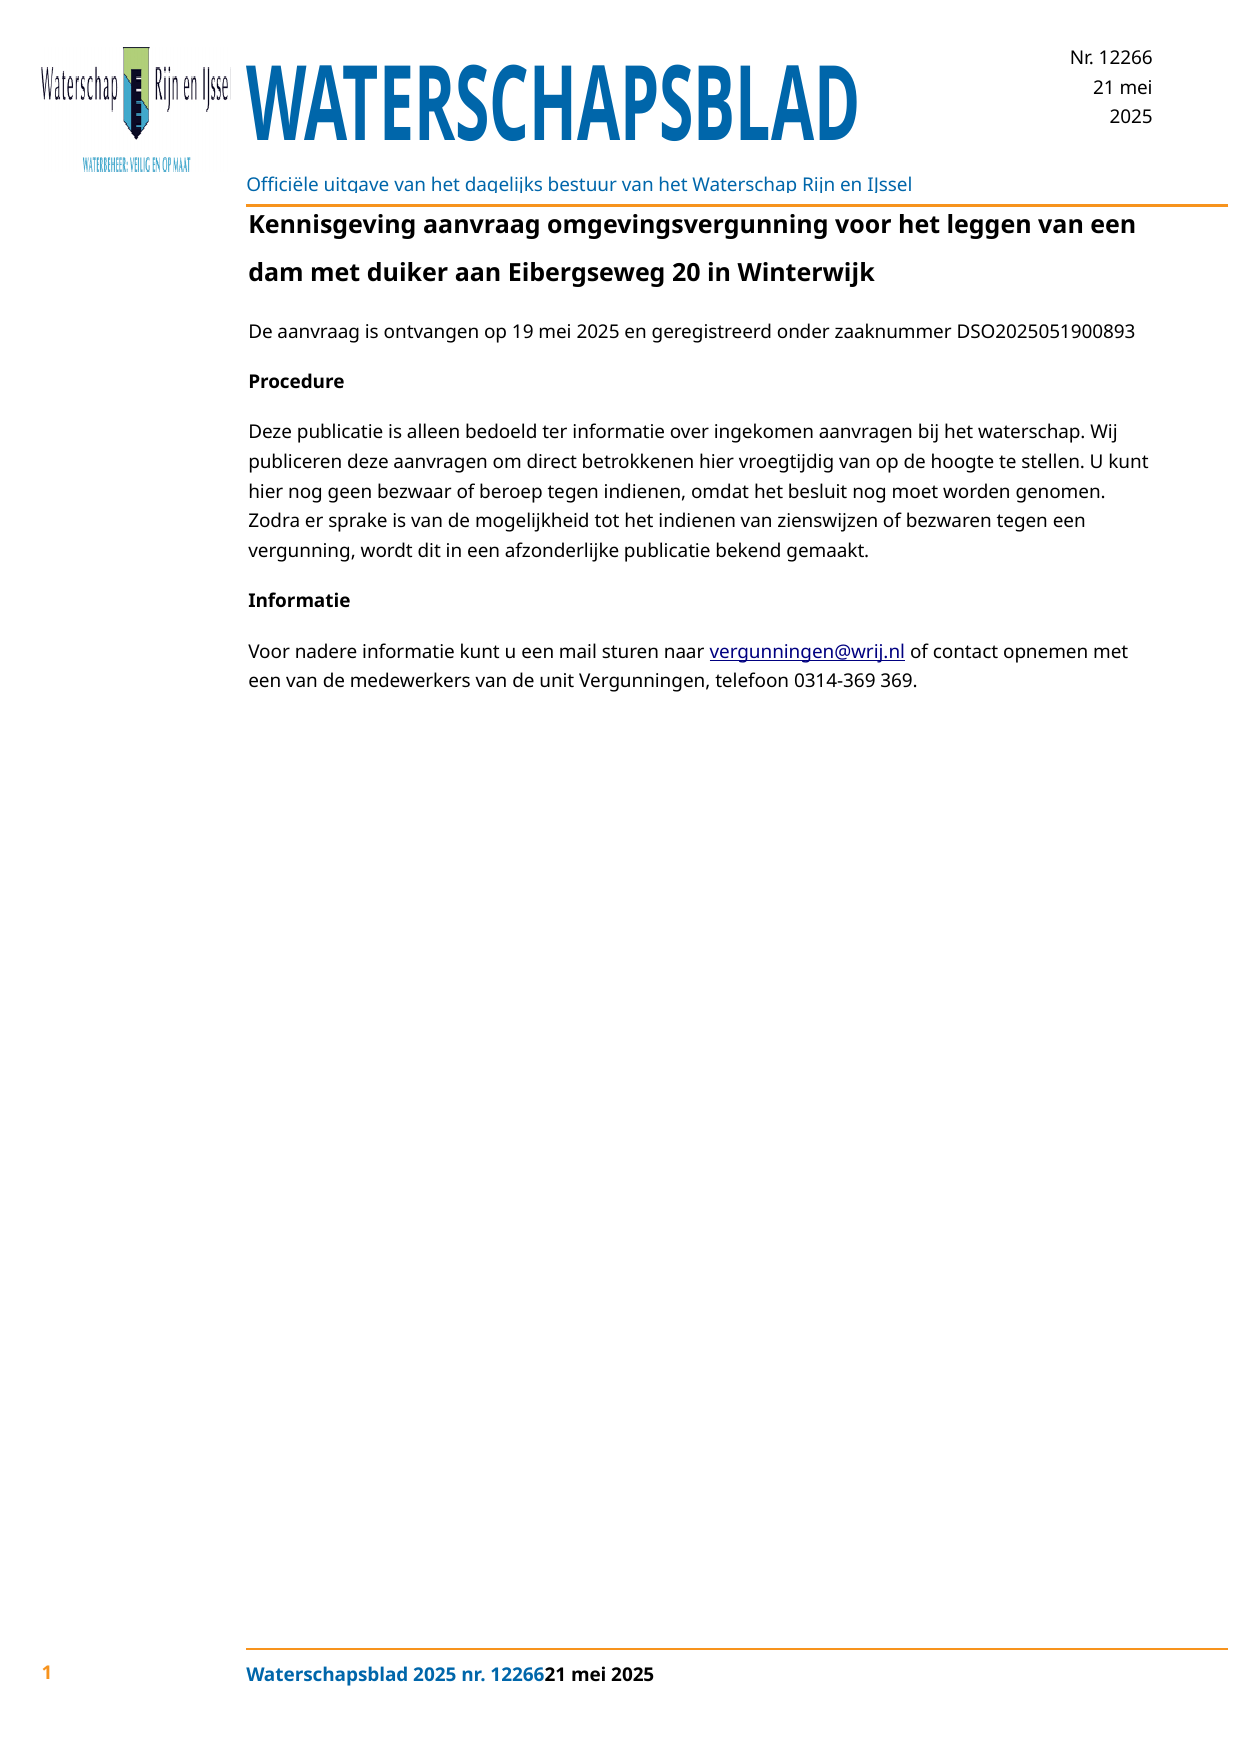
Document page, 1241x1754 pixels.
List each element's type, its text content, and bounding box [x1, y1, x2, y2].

text Kennisgeving aanvraag omgevingsvergunning voor het leggen van een dam met duiker aan Eibergseweg 20 in Winterwijk [248, 207, 1152, 288]
text Deze publicatie is alleen bedoeld ter informatie over ingekomen aanvragen bij het waterschap. Wij publiceren deze aanvragen om direct betrokkenen hier vroegtijdig van op de hoogte te stellen. U kunt hier nog geen bezwaar of beroep tegen indienen, omdat het besluit nog moet worden genomen. Zodra er sprake is van de mogelijkheid tot het indienen van zienswijzen of bezwaren tegen een vergunning, wordt dit in een afzonderlijke publicatie bekend gemaakt. [248, 419, 1152, 563]
picture [41, 47, 231, 172]
text De aanvraag is ontvangen op 19 mei 2025 en geregistreerd onder zaaknummer DSO2025051900893 [248, 318, 1152, 344]
text Voor nadere informatie kunt u een mail sturen naar vergunningen@wrij.nl of contact opnemen met een van de medewerkers van de unit Vergunningen, telefoon 0314-369 369. [248, 638, 1152, 693]
text Procedure [248, 368, 1152, 394]
text Informatie [248, 587, 1152, 613]
